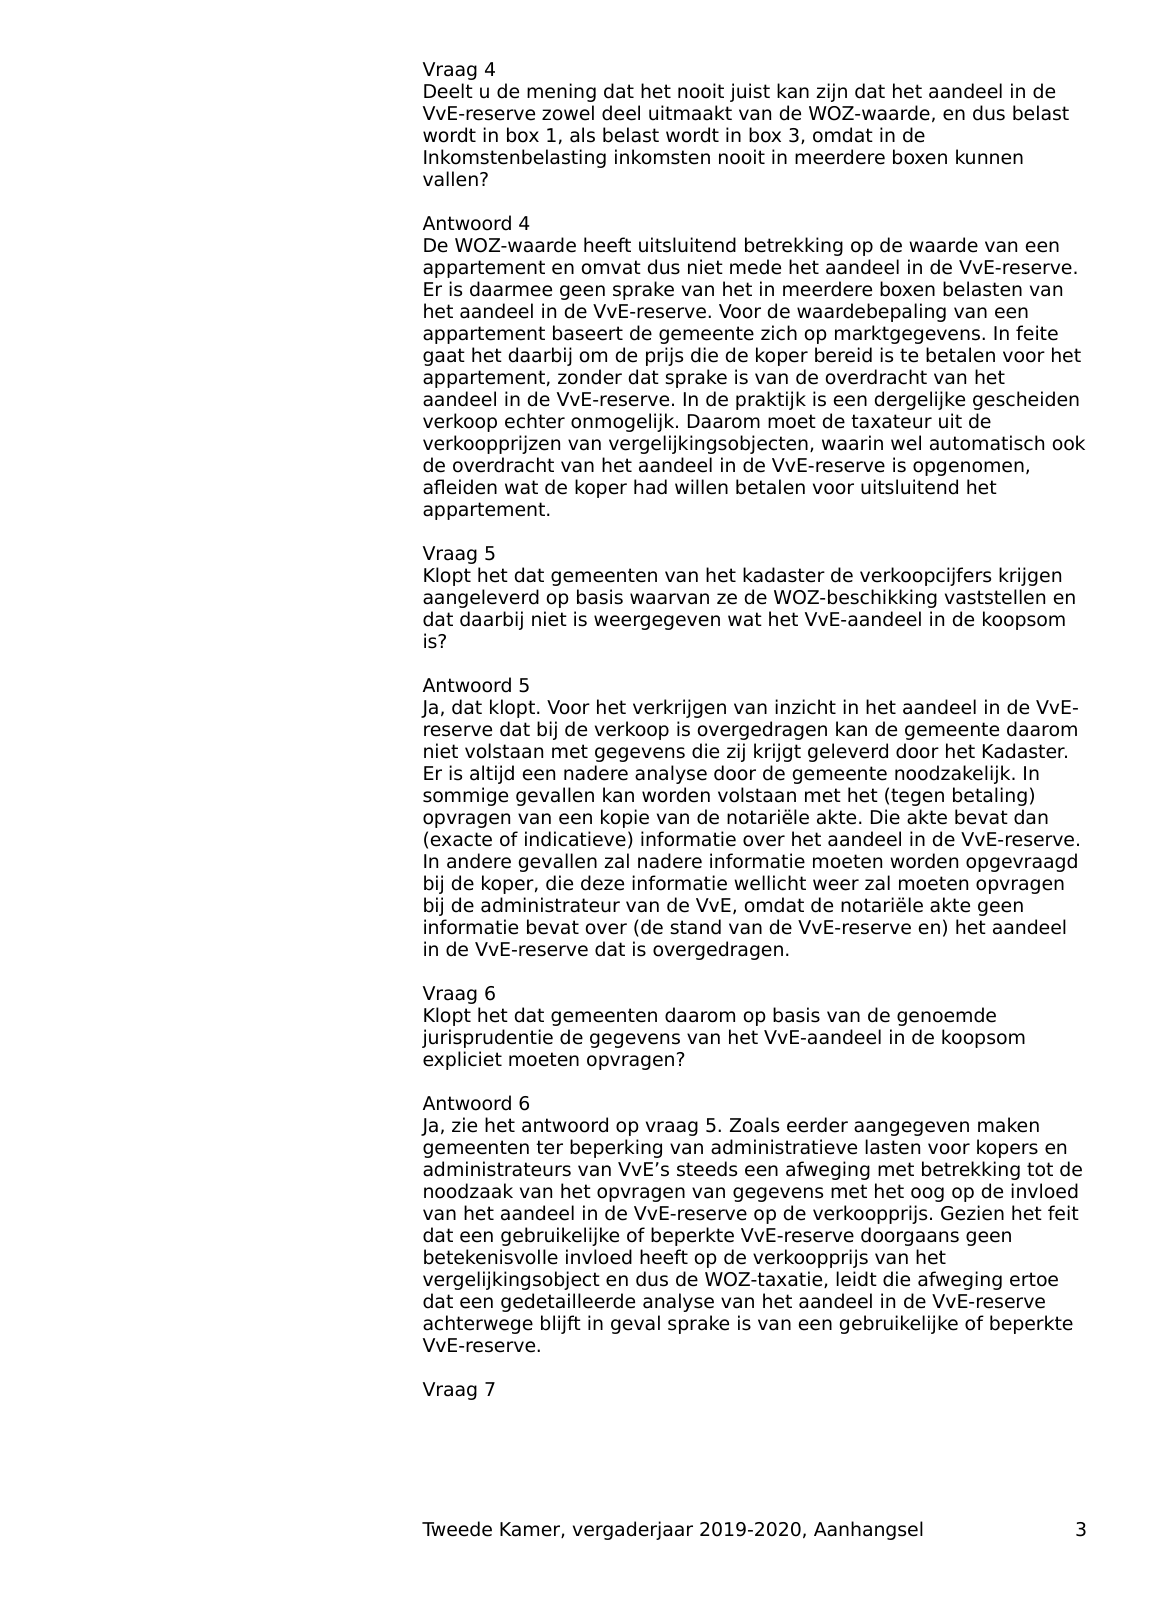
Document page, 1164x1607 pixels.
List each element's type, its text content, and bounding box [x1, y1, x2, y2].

text Vraag 6 [422, 983, 1087, 1005]
text Deelt u de mening dat het nooit juist kan zijn dat het aandeel in de VvE-reserve zowel deel uitmaakt van de WOZ-waarde, en dus belast wordt in box 1, als belast wordt in box 3, omdat in de Inkomstenbelasting inkomsten nooit in meerdere boxen kunnen vallen? [422, 81, 1087, 191]
text Vraag 7 [422, 1379, 1087, 1401]
text Ja, zie het antwoord op vraag 5. Zoals eerder aangegeven maken gemeenten ter beperking van administratieve lasten voor kopers en administrateurs van VvE’s steeds een afweging met betrekking tot de noodzaak van het opvragen van gegevens met het oog op de invloed van het aandeel in de VvE-reserve op de verkoopprijs. Gezien het feit dat een gebruikelijke of beperkte VvE-reserve doorgaans geen betekenisvolle invloed heeft op de verkoopprijs van het vergelijkingsobject en dus de WOZ-taxatie, leidt die afweging ertoe dat een gedetailleerde analyse van het aandeel in de VvE-reserve achterwege blijft in geval sprake is van een gebruikelijke of beperkte VvE-reserve. [422, 1115, 1087, 1357]
text Vraag 4 [422, 59, 1087, 81]
text Antwoord 6 [422, 1093, 1087, 1115]
text De WOZ-waarde heeft uitsluitend betrekking op de waarde van een appartement en omvat dus niet mede het aandeel in de VvE-reserve. Er is daarmee geen sprake van het in meerdere boxen belasten van het aandeel in de VvE-reserve. Voor de waardebepaling van een appartement baseert de gemeente zich op marktgegevens. In feite gaat het daarbij om de prijs die de koper bereid is te betalen voor het appartement, zonder dat sprake is van de overdracht van het aandeel in de VvE-reserve. In de praktijk is een dergelijke gescheiden verkoop echter onmogelijk. Daarom moet de taxateur uit de verkoopprijzen van vergelijkingsobjecten, waarin wel automatisch ook de overdracht van het aandeel in de VvE-reserve is opgenomen, afleiden wat de koper had willen betalen voor uitsluitend het appartement. [422, 235, 1087, 521]
text Klopt het dat gemeenten van het kadaster de verkoopcijfers krijgen aangeleverd op basis waarvan ze de WOZ-beschikking vaststellen en dat daarbij niet is weergegeven wat het VvE-aandeel in de koopsom is? [422, 565, 1087, 653]
text Antwoord 5 [422, 675, 1087, 697]
text Vraag 5 [422, 543, 1087, 565]
text Ja, dat klopt. Voor het verkrijgen van inzicht in het aandeel in de VvE-reserve dat bij de verkoop is overgedragen kan de gemeente daarom niet volstaan met gegevens die zij krijgt geleverd door het Kadaster. Er is altijd een nadere analyse door de gemeente noodzakelijk. In sommige gevallen kan worden volstaan met het (tegen betaling) opvragen van een kopie van de notariële akte. Die akte bevat dan (exacte of indicatieve) informatie over het aandeel in de VvE-reserve. In andere gevallen zal nadere informatie moeten worden opgevraagd bij de koper, die deze informatie wellicht weer zal moeten opvragen bij de administrateur van de VvE, omdat de notariële akte geen informatie bevat over (de stand van de VvE-reserve en) het aandeel in de VvE-reserve dat is overgedragen. [422, 697, 1087, 961]
text Klopt het dat gemeenten daarom op basis van de genoemde jurisprudentie de gegevens van het VvE-aandeel in de koopsom expliciet moeten opvragen? [422, 1005, 1087, 1071]
text Antwoord 4 [422, 213, 1087, 235]
